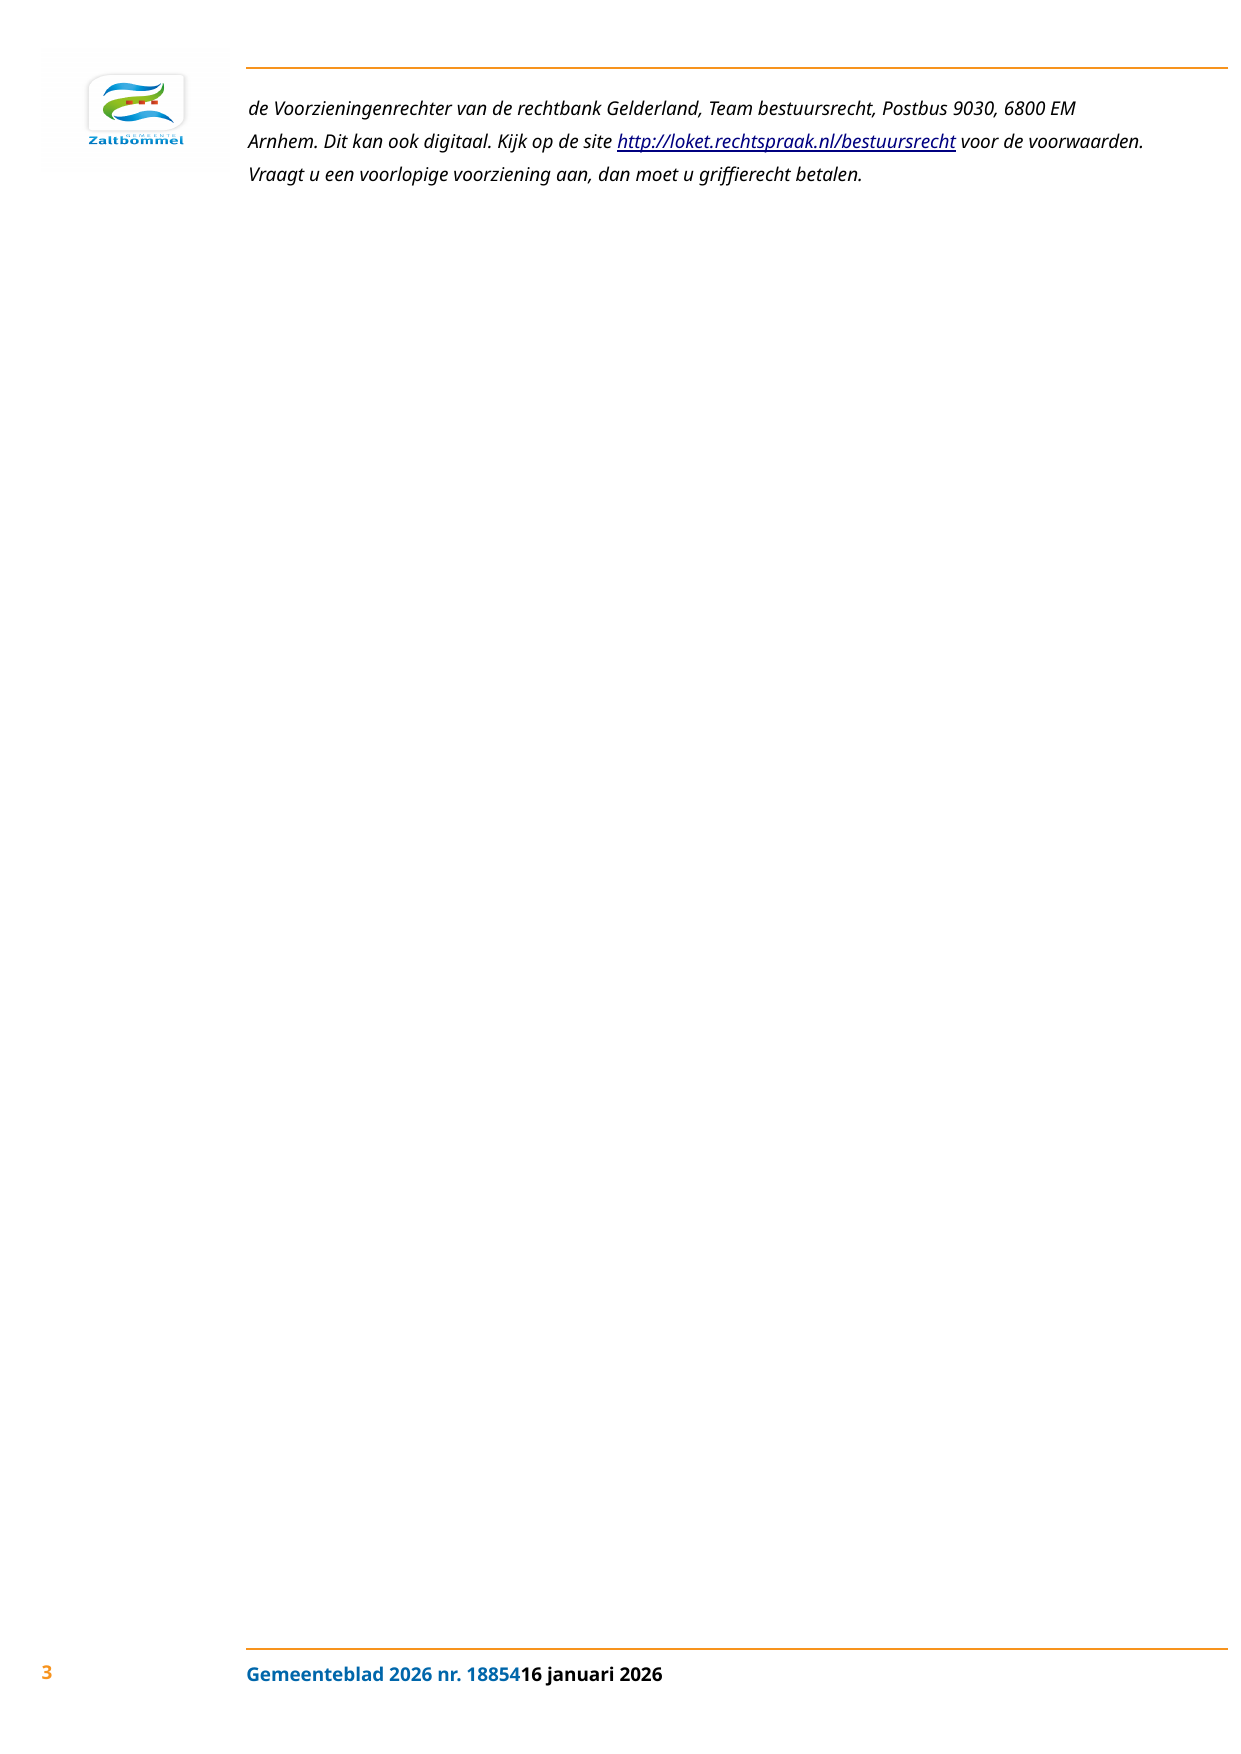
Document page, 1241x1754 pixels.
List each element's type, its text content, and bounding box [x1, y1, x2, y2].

picture [41, 47, 231, 172]
text de Voorzieningenrechter van de rechtbank Gelderland, Team bestuursrecht, Postbus 9030, 6800 EM Arnhem. Dit kan ook digitaal. Kijk op de site http://loket.rechtspraak.nl/bestuursrecht voor de voorwaarden. Vraagt u een voorlopige voorziening aan, dan moet u griffierecht betalen. [248, 95, 1152, 187]
